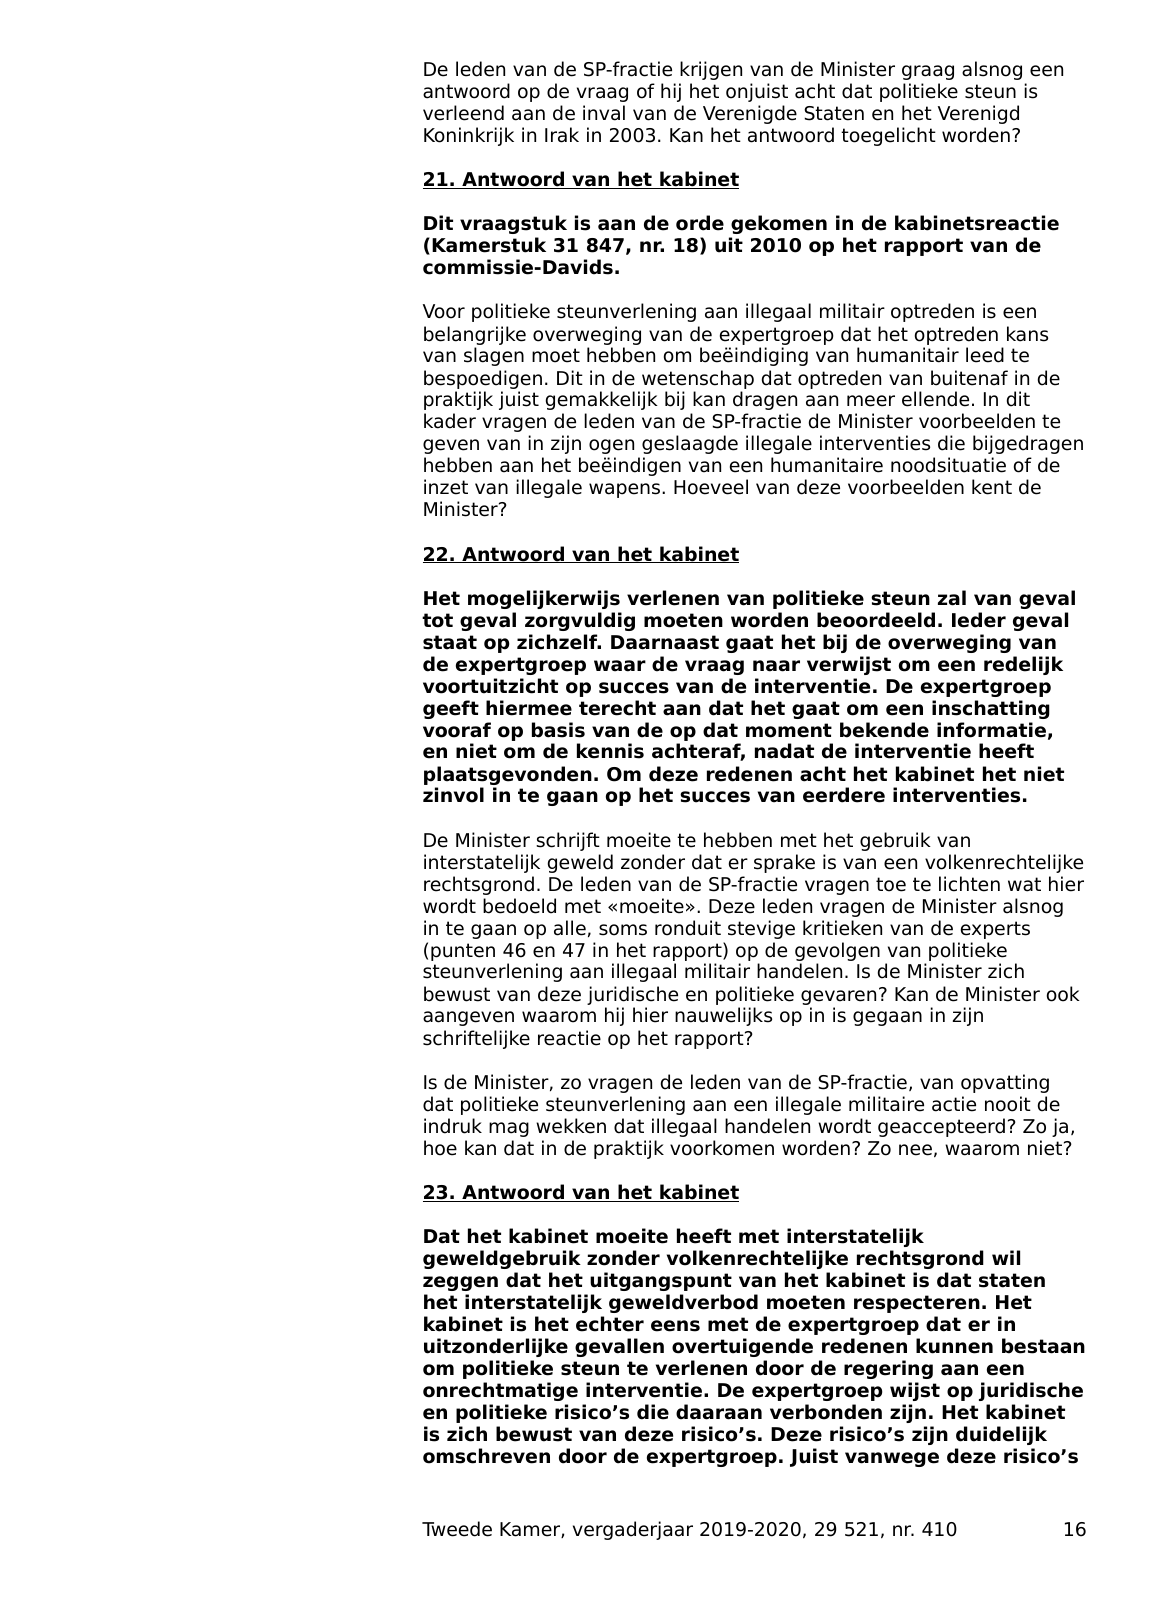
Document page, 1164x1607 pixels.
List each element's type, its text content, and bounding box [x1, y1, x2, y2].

subtitle 23. Antwoord van het kabinet [422, 1182, 1087, 1204]
text Het mogelijkerwijs verlenen van politieke steun zal van geval tot geval zorgvuldig moeten worden beoordeeld. Ieder geval staat op zichzelf. Daarnaast gaat het bij de overweging van de expertgroep waar de vraag naar verwijst om een redelijk voortuitzicht op succes van de interventie. De expertgroep geeft hiermee terecht aan dat het gaat om een inschatting vooraf op basis van de op dat moment bekende informatie, en niet om de kennis achteraf, nadat de interventie heeft plaatsgevonden. Om deze redenen acht het kabinet het niet zinvol in te gaan op het succes van eerdere interventies. [422, 588, 1087, 807]
subtitle 22. Antwoord van het kabinet [422, 543, 1087, 565]
text Is de Minister, zo vragen de leden van de SP-fractie, van opvatting dat politieke steunverlening aan een illegale militaire actie nooit de indruk mag wekken dat illegaal handelen wordt geaccepteerd? Zo ja, hoe kan dat in de praktijk voorkomen worden? Zo nee, waarom niet? [422, 1072, 1087, 1159]
text De leden van de SP-fractie krijgen van de Minister graag alsnog een antwoord op de vraag of hij het onjuist acht dat politieke steun is verleend aan de inval van de Verenigde Staten en het Verenigd Koninkrijk in Irak in 2003. Kan het antwoord toegelicht worden? [422, 59, 1087, 147]
subtitle 21. Antwoord van het kabinet [422, 169, 1087, 191]
text Voor politieke steunverlening aan illegaal militair optreden is een belangrijke overweging van de expertgroep dat het optreden kans van slagen moet hebben om beëindiging van humanitair leed te bespoedigen. Dit in de wetenschap dat optreden van buitenaf in de praktijk juist gemakkelijk bij kan dragen aan meer ellende. In dit kader vragen de leden van de SP-fractie de Minister voorbeelden te geven van in zijn ogen geslaagde illegale interventies die bijgedragen hebben aan het beëindigen van een humanitaire noodsituatie of de inzet van illegale wapens. Hoeveel van deze voorbeelden kent de Minister? [422, 301, 1087, 521]
text Dat het kabinet moeite heeft met interstatelijk geweldgebruik zonder volkenrechtelijke rechtsgrond wil zeggen dat het uitgangspunt van het kabinet is dat staten het interstatelijk geweldverbod moeten respecteren. Het kabinet is het echter eens met de expertgroep dat er in uitzonderlijke gevallen overtuigende redenen kunnen bestaan om politieke steun te verlenen door de regering aan een onrechtmatige interventie. De expertgroep wijst op juridische en politieke risico’s die daaraan verbonden zijn. Het kabinet is zich bewust van deze risico’s. Deze risico’s zijn duidelijk omschreven door de expertgroep. Juist vanwege deze risico’s [422, 1226, 1087, 1468]
text Dit vraagstuk is aan de orde gekomen in de kabinetsreactie (Kamerstuk 31 847, nr. 18) uit 2010 op het rapport van de commissie-Davids. [422, 213, 1087, 279]
text De Minister schrijft moeite te hebben met het gebruik van interstatelijk geweld zonder dat er sprake is van een volkenrechtelijke rechtsgrond. De leden van de SP-fractie vragen toe te lichten wat hier wordt bedoeld met «moeite». Deze leden vragen de Minister alsnog in te gaan op alle, soms ronduit stevige kritieken van de experts (punten 46 en 47 in het rapport) op de gevolgen van politieke steunverlening aan illegaal militair handelen. Is de Minister zich bewust van deze juridische en politieke gevaren? Kan de Minister ook aangeven waarom hij hier nauwelijks op in is gegaan in zijn schriftelijke reactie op het rapport? [422, 829, 1087, 1049]
